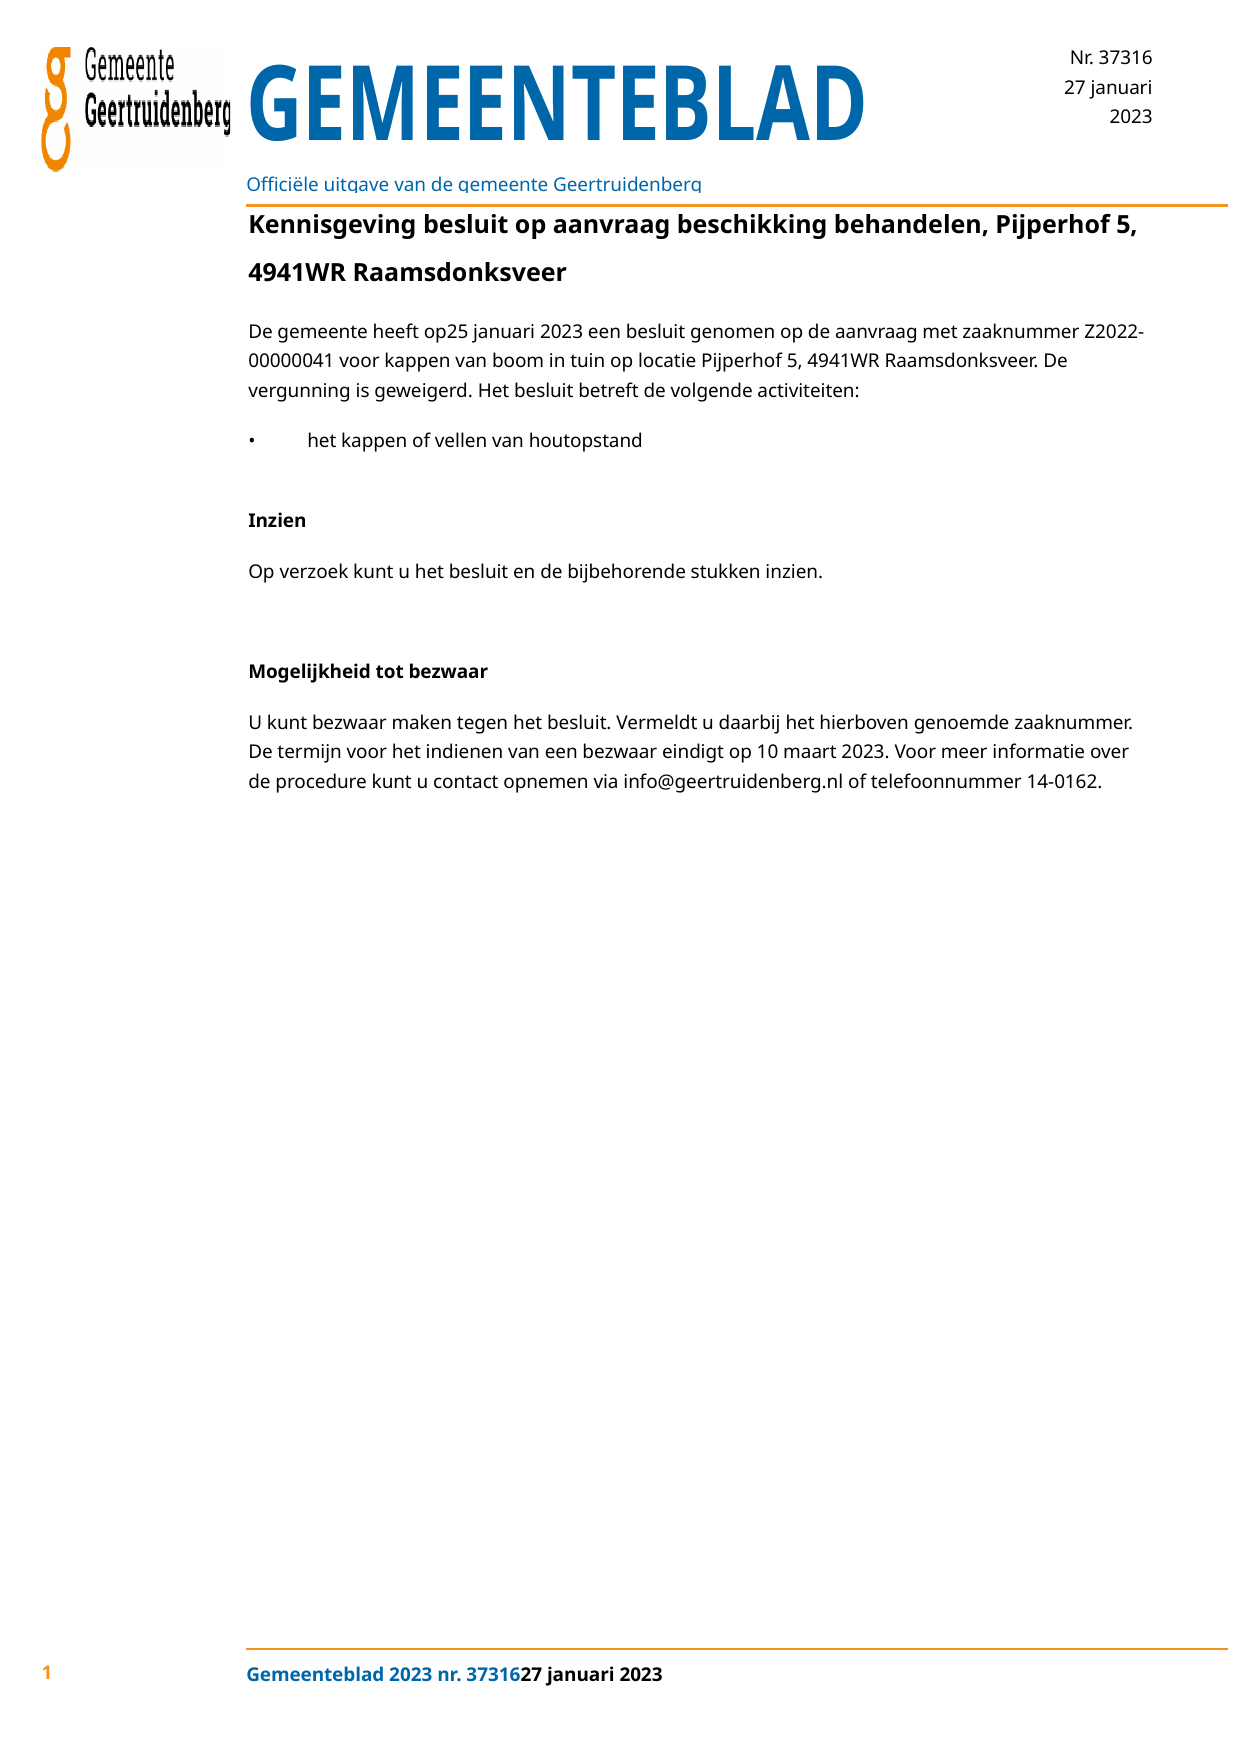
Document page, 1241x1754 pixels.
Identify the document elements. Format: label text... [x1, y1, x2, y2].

text Kennisgeving besluit op aanvraag beschikking behandelen, Pijperhof 5, 4941WR Raamsdonksveer [248, 207, 1152, 288]
text Inzien [248, 507, 1152, 533]
list het kappen of vellen van houtopstand [248, 427, 1152, 453]
text U kunt bezwaar maken tegen het besluit. Vermeldt u daarbij het hierboven genoemde zaaknummer. De termijn voor het indienen van een bezwaar eindigt op 10 maart 2023. Voor meer informatie over de procedure kunt u contact opnemen via info@geertruidenberg.nl of telefoonnummer 14-0162. [248, 709, 1152, 794]
text Op verzoek kunt u het besluit en de bijbehorende stukken inzien. [248, 558, 1152, 584]
text De gemeente heeft op25 januari 2023 een besluit genomen op de aanvraag met zaaknummer Z2022-00000041 voor kappen van boom in tuin op locatie Pijperhof 5, 4941WR Raamsdonksveer. De vergunning is geweigerd. Het besluit betreft de volgende activiteiten: [248, 318, 1152, 403]
picture [41, 47, 231, 172]
text Mogelijkheid tot bezwaar [248, 659, 1152, 684]
